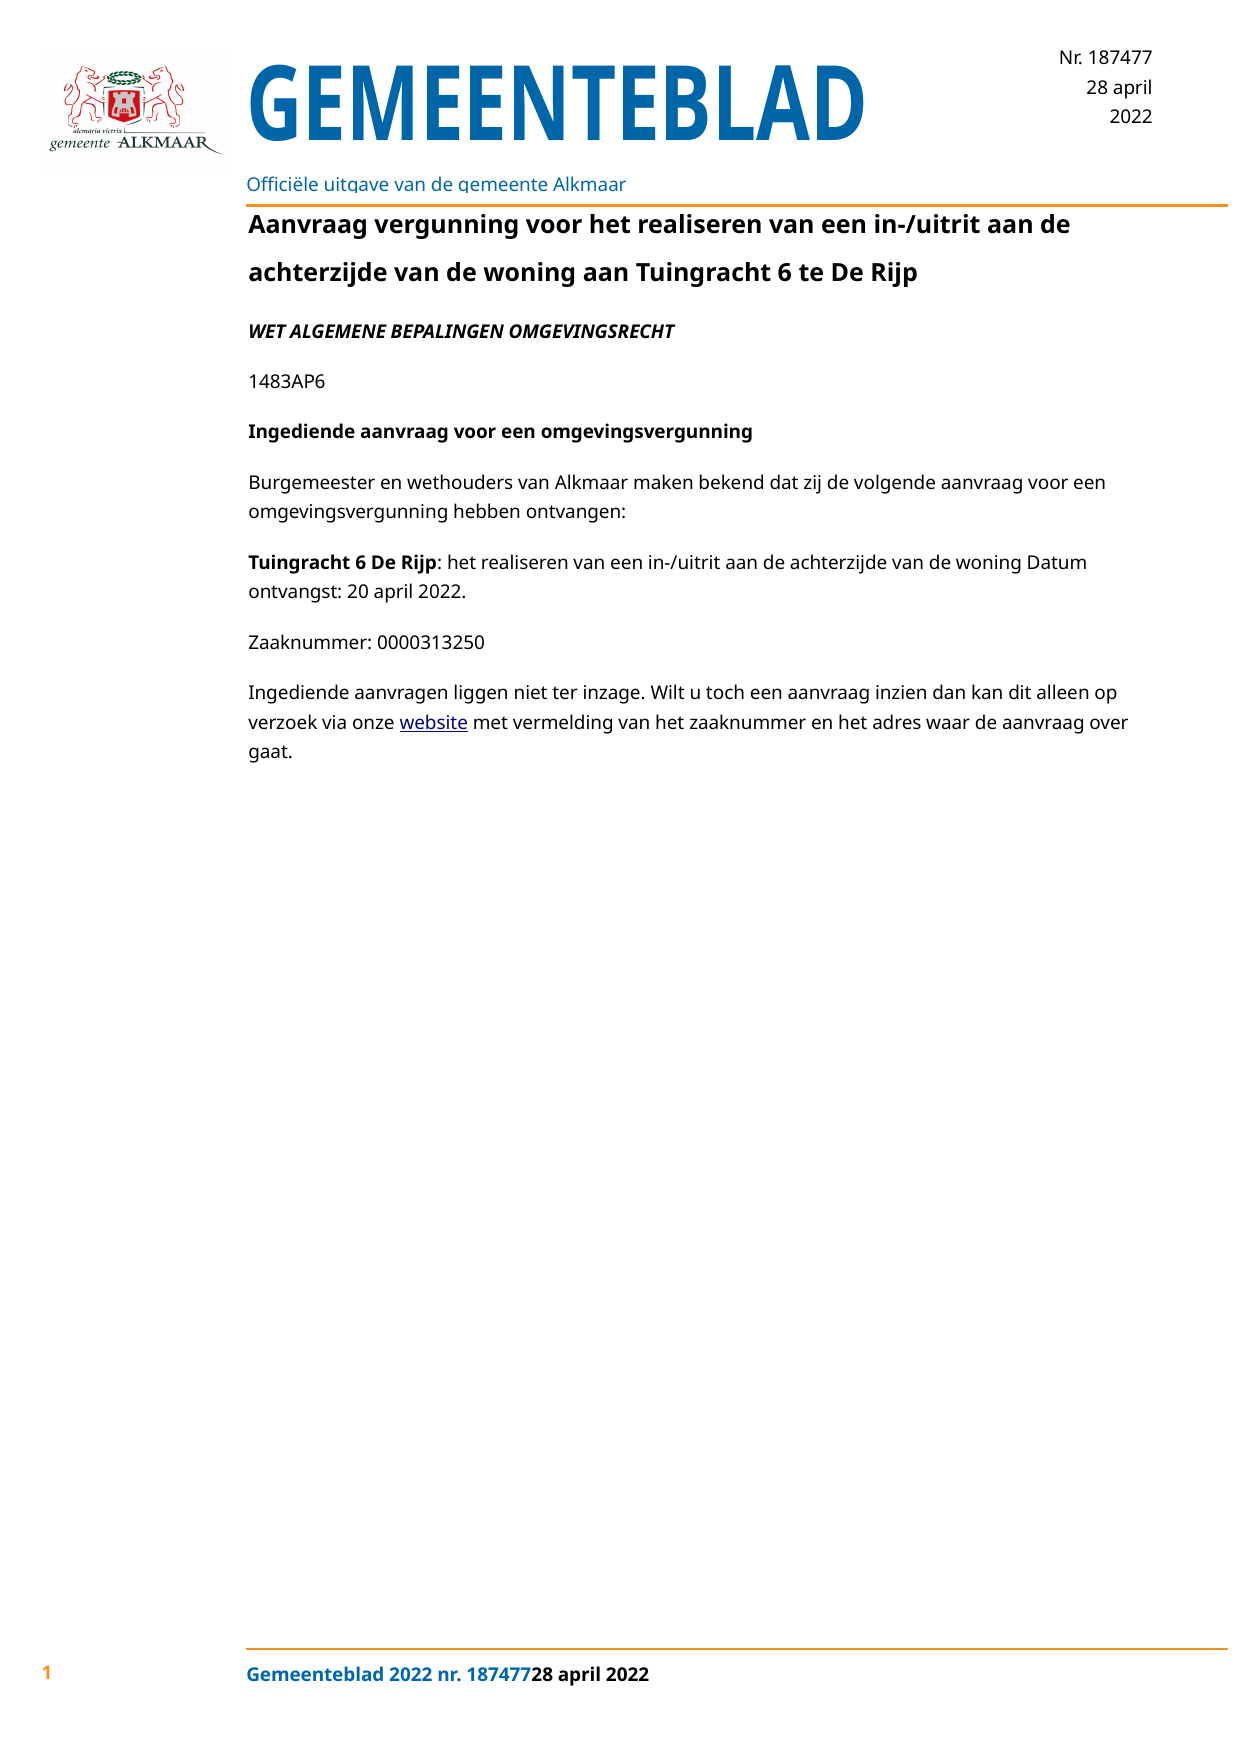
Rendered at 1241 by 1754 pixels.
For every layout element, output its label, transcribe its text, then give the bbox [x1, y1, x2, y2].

text 1483AP6 [248, 368, 1152, 394]
text Tuingracht 6 De Rijp: het realiseren van een in-/uitrit aan de achterzijde van de woning Datum ontvangst: 20 april 2022. [248, 549, 1152, 604]
picture [41, 47, 231, 172]
text WET ALGEMENE BEPALINGEN OMGEVINGSRECHT [248, 318, 1152, 344]
text Burgemeester en wethouders van Alkmaar maken bekend dat zij de volgende aanvraag voor een omgevingsvergunning hebben ontvangen: [248, 469, 1152, 524]
text Ingediende aanvragen liggen niet ter inzage. Wilt u toch een aanvraag inzien dan kan dit alleen op verzoek via onze website met vermelding van het zaaknummer en het adres waar de aanvraag over gaat. [248, 679, 1152, 764]
text Ingediende aanvraag voor een omgevingsvergunning [248, 419, 1152, 444]
text Aanvraag vergunning voor het realiseren van een in-/uitrit aan de achterzijde van de woning aan Tuingracht 6 te De Rijp [248, 207, 1152, 288]
text Zaaknummer: 0000313250 [248, 629, 1152, 655]
